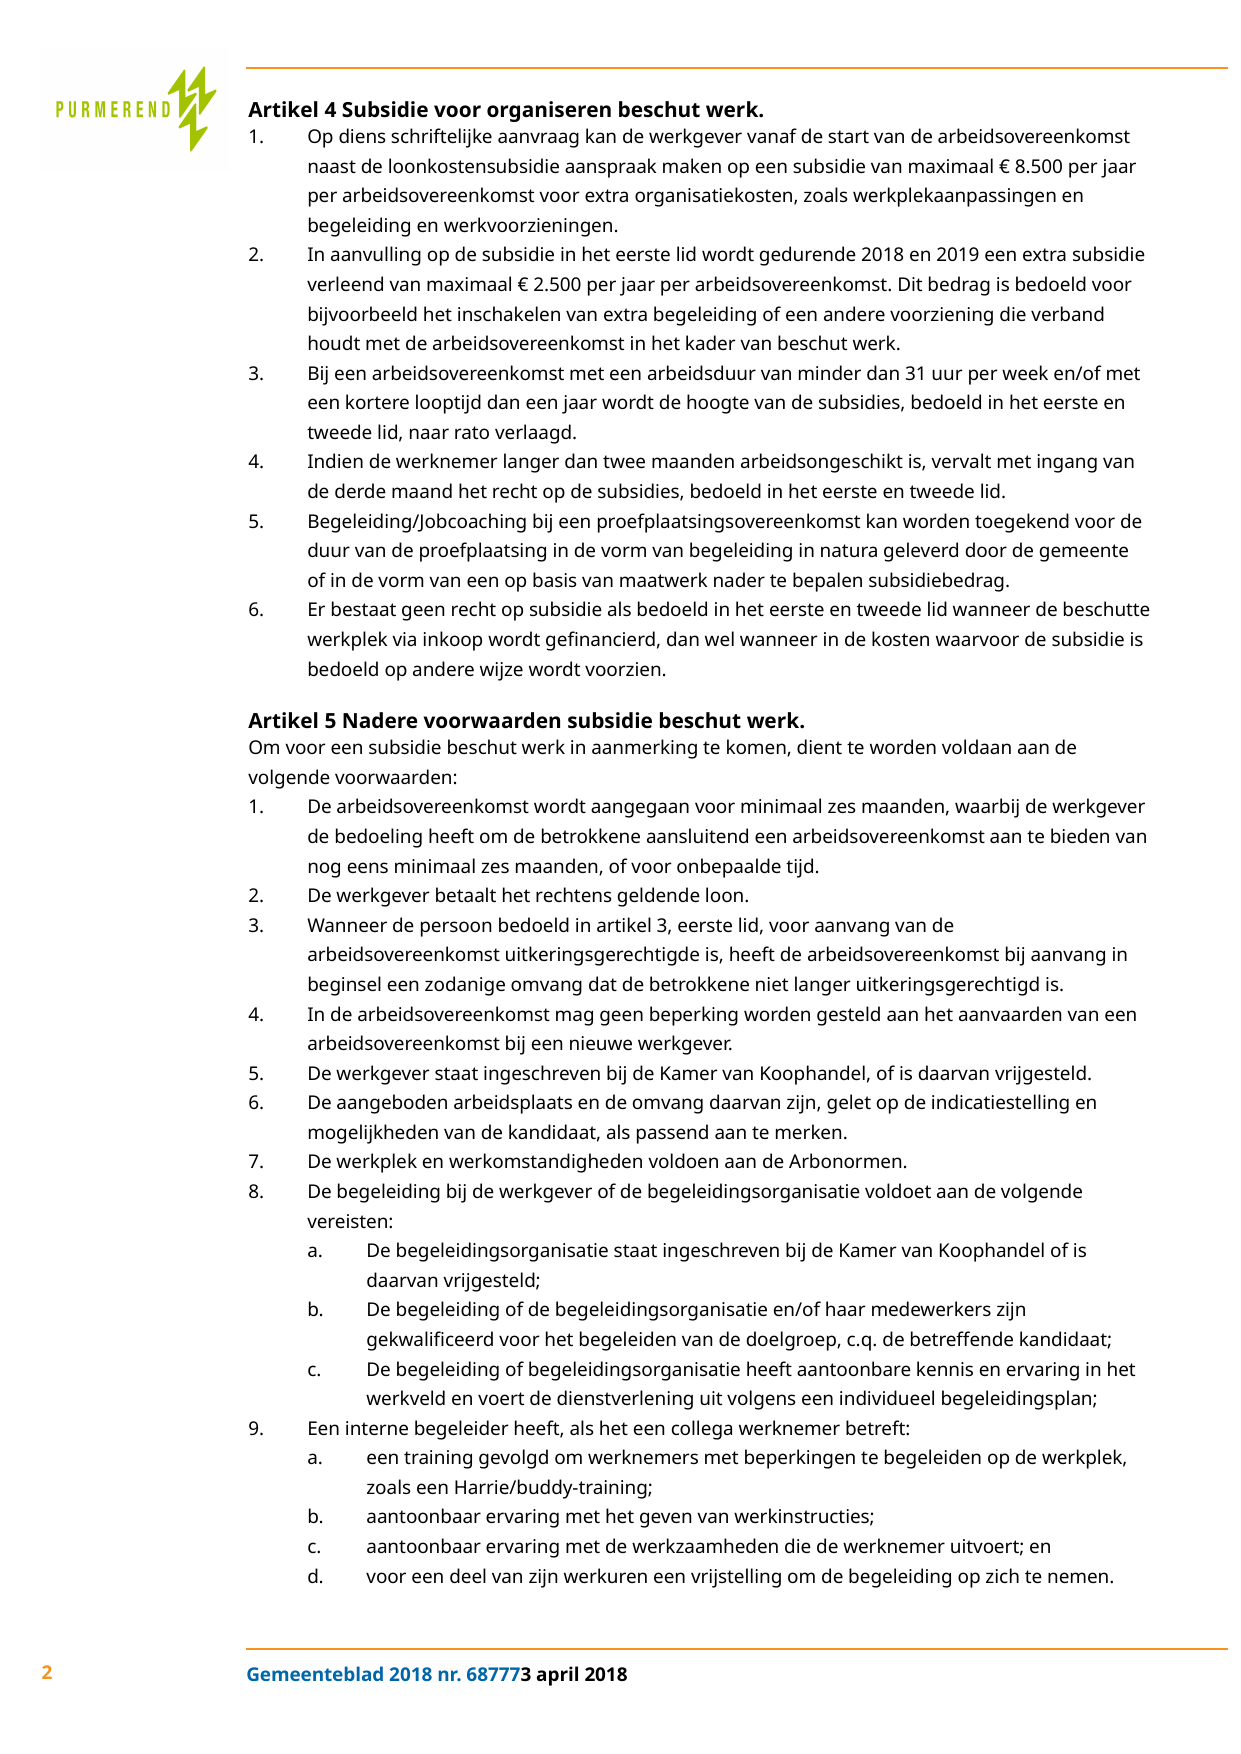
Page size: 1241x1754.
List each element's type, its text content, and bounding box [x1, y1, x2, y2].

list een training gevolgd om werknemers met beperkingen te begeleiden op de werkplek, zoals een Harrie/buddy-training; [307, 1444, 1152, 1500]
list voor een deel van zijn werkuren een vrijstelling om de begeleiding op zich te nemen. [307, 1563, 1152, 1589]
list Er bestaat geen recht op subsidie als bedoeld in het eerste en tweede lid wanneer de beschutte werkplek via inkoop wordt gefinancierd, dan wel wanneer in de kosten waarvoor de subsidie is bedoeld op andere wijze wordt voorzien. [248, 597, 1152, 681]
list aantoonbaar ervaring met het geven van werkinstructies; [307, 1504, 1152, 1529]
text Om voor een subsidie beschut werk in aanmerking te komen, dient te worden voldaan aan de volgende voorwaarden: [248, 734, 1152, 790]
list De aangeboden arbeidsplaats en de omvang daarvan zijn, gelet op de indicatiestelling en mogelijkheden van de kandidaat, als passend aan te merken. [248, 1089, 1152, 1145]
list De begeleiding bij de werkgever of de begeleidingsorganisatie voldoet aan de volgende vereisten: [248, 1178, 1152, 1234]
list De werkgever betaalt het rechtens geldende loon. [248, 882, 1152, 908]
list De arbeidsovereenkomst wordt aangegaan voor minimaal zes maanden, waarbij de werkgever de bedoeling heeft om de betrokkene aansluitend een arbeidsovereenkomst aan te bieden van nog eens minimaal zes maanden, of voor onbepaalde tijd. [248, 794, 1152, 879]
list De werkgever staat ingeschreven bij de Kamer van Koophandel, of is daarvan vrijgesteld. [248, 1060, 1152, 1086]
list De werkplek en werkomstandigheden voldoen aan de Arbonormen. [248, 1149, 1152, 1174]
list In de arbeidsovereenkomst mag geen beperking worden gesteld aan het aanvaarden van een arbeidsovereenkomst bij een nieuwe werkgever. [248, 1001, 1152, 1056]
list Een interne begeleider heeft, als het een collega werknemer betreft: [248, 1415, 1152, 1441]
list De begeleiding of de begeleidingsorganisatie en/of haar medewerkers zijn gekwalificeerd voor het begeleiden van de doelgroep, c.q. de betreffende kandidaat; [307, 1297, 1152, 1352]
list Begeleiding/Jobcoaching bij een proefplaatsingsovereenkomst kan worden toegekend voor de duur van de proefplaatsing in de vorm van begeleiding in natura geleverd door de gemeente of in de vorm van een op basis van maatwerk nader te bepalen subsidiebedrag. [248, 508, 1152, 593]
text Artikel 4 Subsidie voor organiseren beschut werk. [248, 95, 1152, 123]
list Indien de werknemer langer dan twee maanden arbeidsongeschikt is, vervalt met ingang van de derde maand het recht op de subsidies, bedoeld in het eerste en tweede lid. [248, 449, 1152, 504]
list In aanvulling op de subsidie in het eerste lid wordt gedurende 2018 en 2019 een extra subsidie verleend van maximaal € 2.500 per jaar per arbeidsovereenkomst. Dit bedrag is bedoeld voor bijvoorbeeld het inschakelen van extra begeleiding of een andere voorziening die verband houdt met de arbeidsovereenkomst in het kader van beschut werk. [248, 242, 1152, 356]
list De begeleiding of begeleidingsorganisatie heeft aantoonbare kennis en ervaring in het werkveld en voert de dienstverlening uit volgens een individueel begeleidingsplan; [307, 1356, 1152, 1411]
list Op diens schriftelijke aanvraag kan de werkgever vanaf de start van de arbeidsovereenkomst naast de loonkostensubsidie aanspraak maken op een subsidie van maximaal € 8.500 per jaar per arbeidsovereenkomst voor extra organisatiekosten, zoals werkplekaanpassingen en begeleiding en werkvoorzieningen. [248, 123, 1152, 238]
picture [41, 47, 231, 172]
list Wanneer de persoon bedoeld in artikel 3, eerste lid, voor aanvang van de arbeidsovereenkomst uitkeringsgerechtigde is, heeft de arbeidsovereenkomst bij aanvang in beginsel een zodanige omvang dat de betrokkene niet langer uitkeringsgerechtigd is. [248, 912, 1152, 997]
list De begeleidingsorganisatie staat ingeschreven bij de Kamer van Koophandel of is daarvan vrijgesteld; [307, 1237, 1152, 1293]
list aantoonbaar ervaring met de werkzaamheden die de werknemer uitvoert; en [307, 1533, 1152, 1559]
text Artikel 5 Nadere voorwaarden subsidie beschut werk. [248, 706, 1152, 734]
list Bij een arbeidsovereenkomst met een arbeidsduur van minder dan 31 uur per week en/of met een kortere looptijd dan een jaar wordt de hoogte van de subsidies, bedoeld in het eerste en tweede lid, naar rato verlaagd. [248, 360, 1152, 445]
